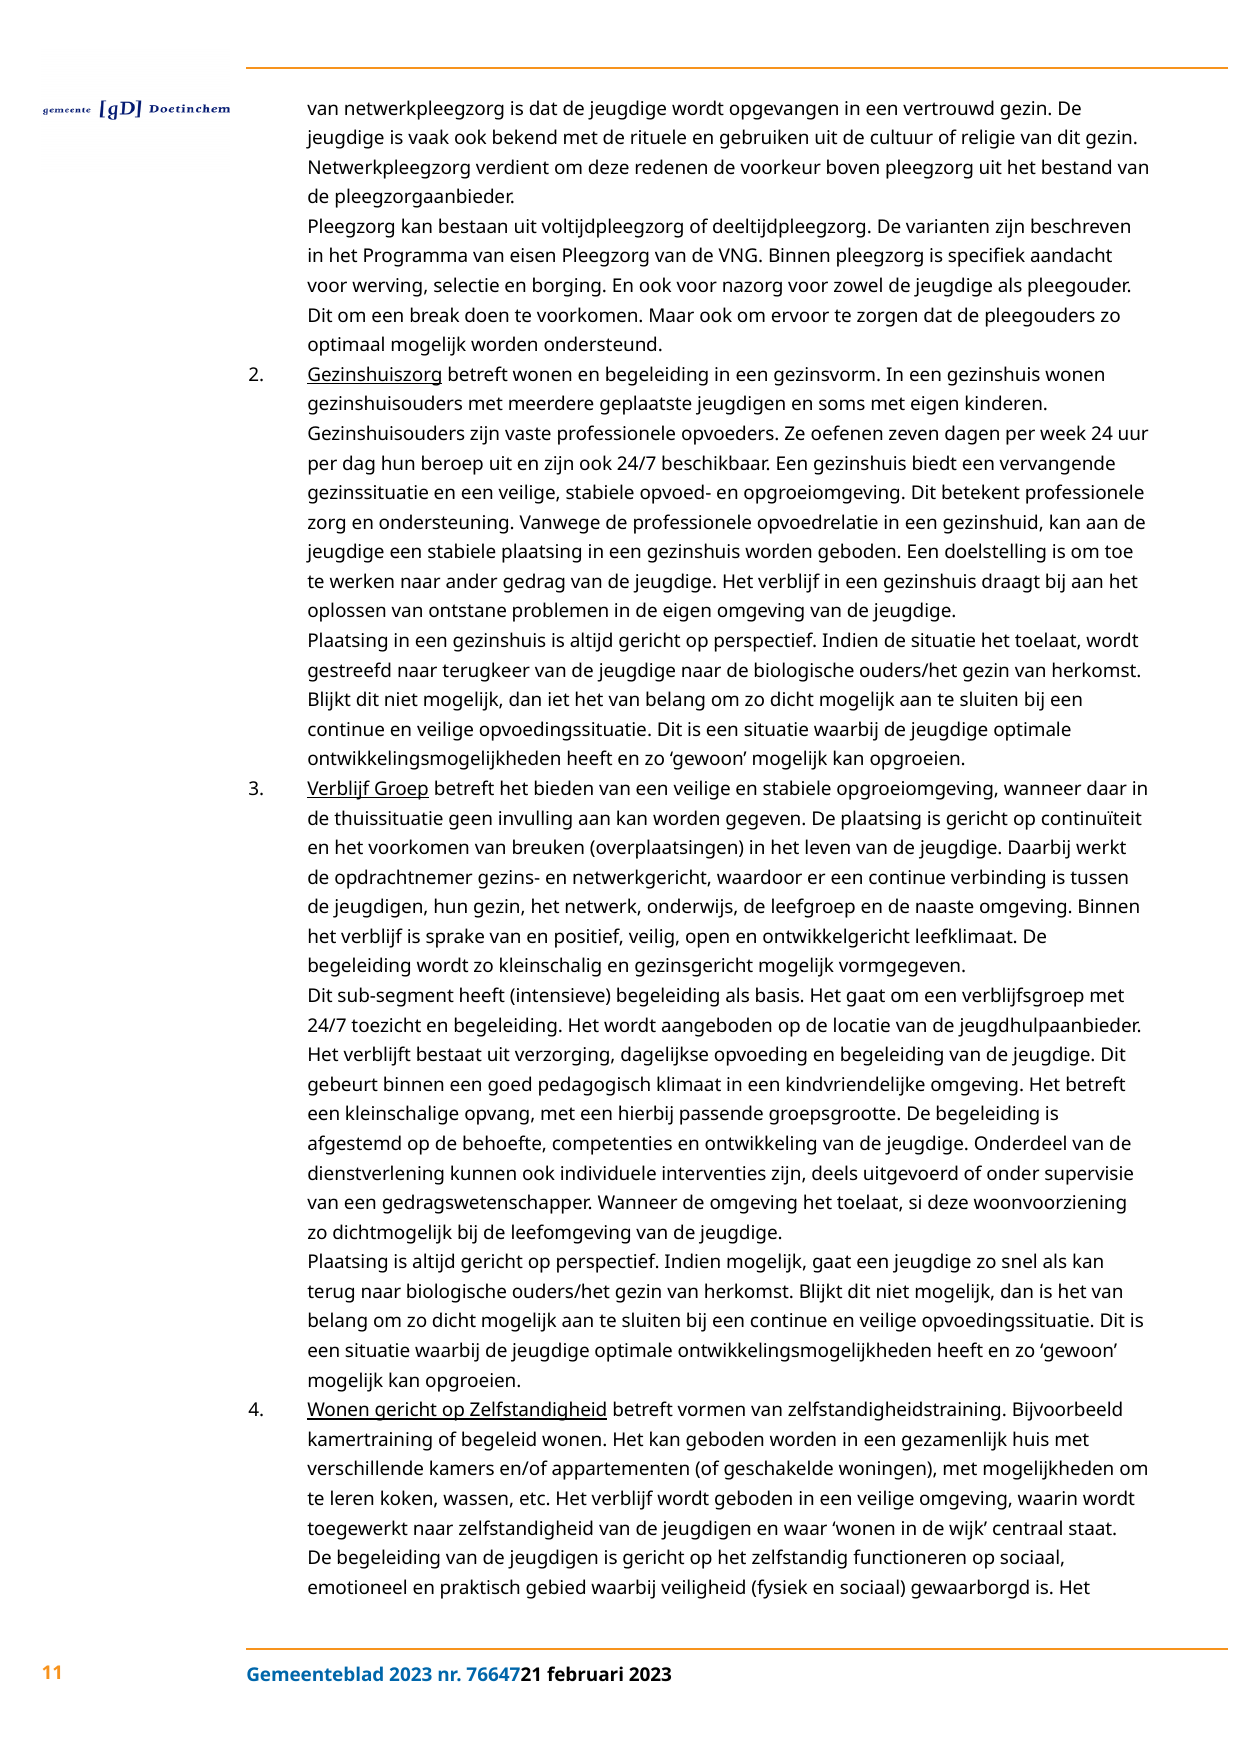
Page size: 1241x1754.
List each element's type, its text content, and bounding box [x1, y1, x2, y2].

list Verblijf Groep betreft het bieden van een veilige en stabiele opgroeiomgeving, wanneer daar in de thuissituatie geen invulling aan kan worden gegeven. De plaatsing is gericht op continuïteit en het voorkomen van breuken (overplaatsingen) in het leven van de jeugdige. Daarbij werkt de opdrachtnemer gezins- en netwerkgericht, waardoor er een continue verbinding is tussen de jeugdigen, hun gezin, het netwerk, onderwijs, de leefgroep en de naaste omgeving. Binnen het verblijf is sprake van en positief, veilig, open en ontwikkelgericht leefklimaat. De begeleiding wordt zo kleinschalig en gezinsgericht mogelijk vormgegeven. [248, 775, 1152, 978]
picture [41, 47, 231, 172]
list Dit sub-segment heeft (intensieve) begeleiding als basis. Het gaat om een verblijfsgroep met 24/7 toezicht en begeleiding. Het wordt aangeboden op de locatie van de jeugdhulpaanbieder. Het verblijft bestaat uit verzorging, dagelijkse opvoeding en begeleiding van de jeugdige. Dit gebeurt binnen een goed pedagogisch klimaat in een kindvriendelijke omgeving. Het betreft een kleinschalige opvang, met een hierbij passende groepsgrootte. De begeleiding is afgestemd op de behoefte, competenties en ontwikkeling van de jeugdige. Onderdeel van de dienstverlening kunnen ook individuele interventies zijn, deels uitgevoerd of onder supervisie van een gedragswetenschapper. Wanneer de omgeving het toelaat, si deze woonvoorziening zo dichtmogelijk bij de leefomgeving van de jeugdige. [248, 982, 1152, 1245]
list Wonen gericht op Zelfstandigheid betreft vormen van zelfstandigheidstraining. Bijvoorbeeld kamertraining of begeleid wonen. Het kan geboden worden in een gezamenlijk huis met verschillende kamers en/of appartementen (of geschakelde woningen), met mogelijkheden om te leren koken, wassen, etc. Het verblijf wordt geboden in een veilige omgeving, waarin wordt toegewerkt naar zelfstandigheid van de jeugdigen en waar ‘wonen in de wijk’ centraal staat. [248, 1396, 1152, 1541]
list van netwerkpleegzorg is dat de jeugdige wordt opgevangen in een vertrouwd gezin. De jeugdige is vaak ook bekend met de rituele en gebruiken uit de cultuur of religie van dit gezin. Netwerkpleegzorg verdient om deze redenen de voorkeur boven pleegzorg uit het bestand van de pleegzorgaanbieder. [248, 95, 1152, 209]
list Gezinshuiszorg betreft wonen en begeleiding in een gezinsvorm. In een gezinshuis wonen gezinshuisouders met meerdere geplaatste jeugdigen en soms met eigen kinderen. Gezinshuisouders zijn vaste professionele opvoeders. Ze oefenen zeven dagen per week 24 uur per dag hun beroep uit en zijn ook 24/7 beschikbaar. Een gezinshuis biedt een vervangende gezinssituatie en een veilige, stabiele opvoed- en opgroeiomgeving. Dit betekent professionele zorg en ondersteuning. Vanwege de professionele opvoedrelatie in een gezinshuid, kan aan de jeugdige een stabiele plaatsing in een gezinshuis worden geboden. Een doelstelling is om toe te werken naar ander gedrag van de jeugdige. Het verblijf in een gezinshuis draagt bij aan het oplossen van ontstane problemen in de eigen omgeving van de jeugdige. [248, 361, 1152, 623]
list Pleegzorg kan bestaan uit voltijdpleegzorg of deeltijdpleegzorg. De varianten zijn beschreven in het Programma van eisen Pleegzorg van de VNG. Binnen pleegzorg is specifiek aandacht voor werving, selectie en borging. En ook voor nazorg voor zowel de jeugdige als pleegouder. Dit om een break doen te voorkomen. Maar ook om ervoor te zorgen dat de pleegouders zo optimaal mogelijk worden ondersteund. [248, 213, 1152, 357]
list Plaatsing in een gezinshuis is altijd gericht op perspectief. Indien de situatie het toelaat, wordt gestreefd naar terugkeer van de jeugdige naar de biologische ouders/het gezin van herkomst. Blijkt dit niet mogelijk, dan iet het van belang om zo dicht mogelijk aan te sluiten bij een continue en veilige opvoedingssituatie. Dit is een situatie waarbij de jeugdige optimale ontwikkelingsmogelijkheden heeft en zo ‘gewoon’ mogelijk kan opgroeien. [248, 627, 1152, 771]
list Plaatsing is altijd gericht op perspectief. Indien mogelijk, gaat een jeugdige zo snel als kan terug naar biologische ouders/het gezin van herkomst. Blijkt dit niet mogelijk, dan is het van belang om zo dicht mogelijk aan te sluiten bij een continue en veilige opvoedingssituatie. Dit is een situatie waarbij de jeugdige optimale ontwikkelingsmogelijkheden heeft en zo ‘gewoon’ mogelijk kan opgroeien. [248, 1248, 1152, 1393]
list De begeleiding van de jeugdigen is gericht op het zelfstandig functioneren op sociaal, emotioneel en praktisch gebied waarbij veiligheid (fysiek en sociaal) gewaarborgd is. Het [248, 1544, 1152, 1600]
